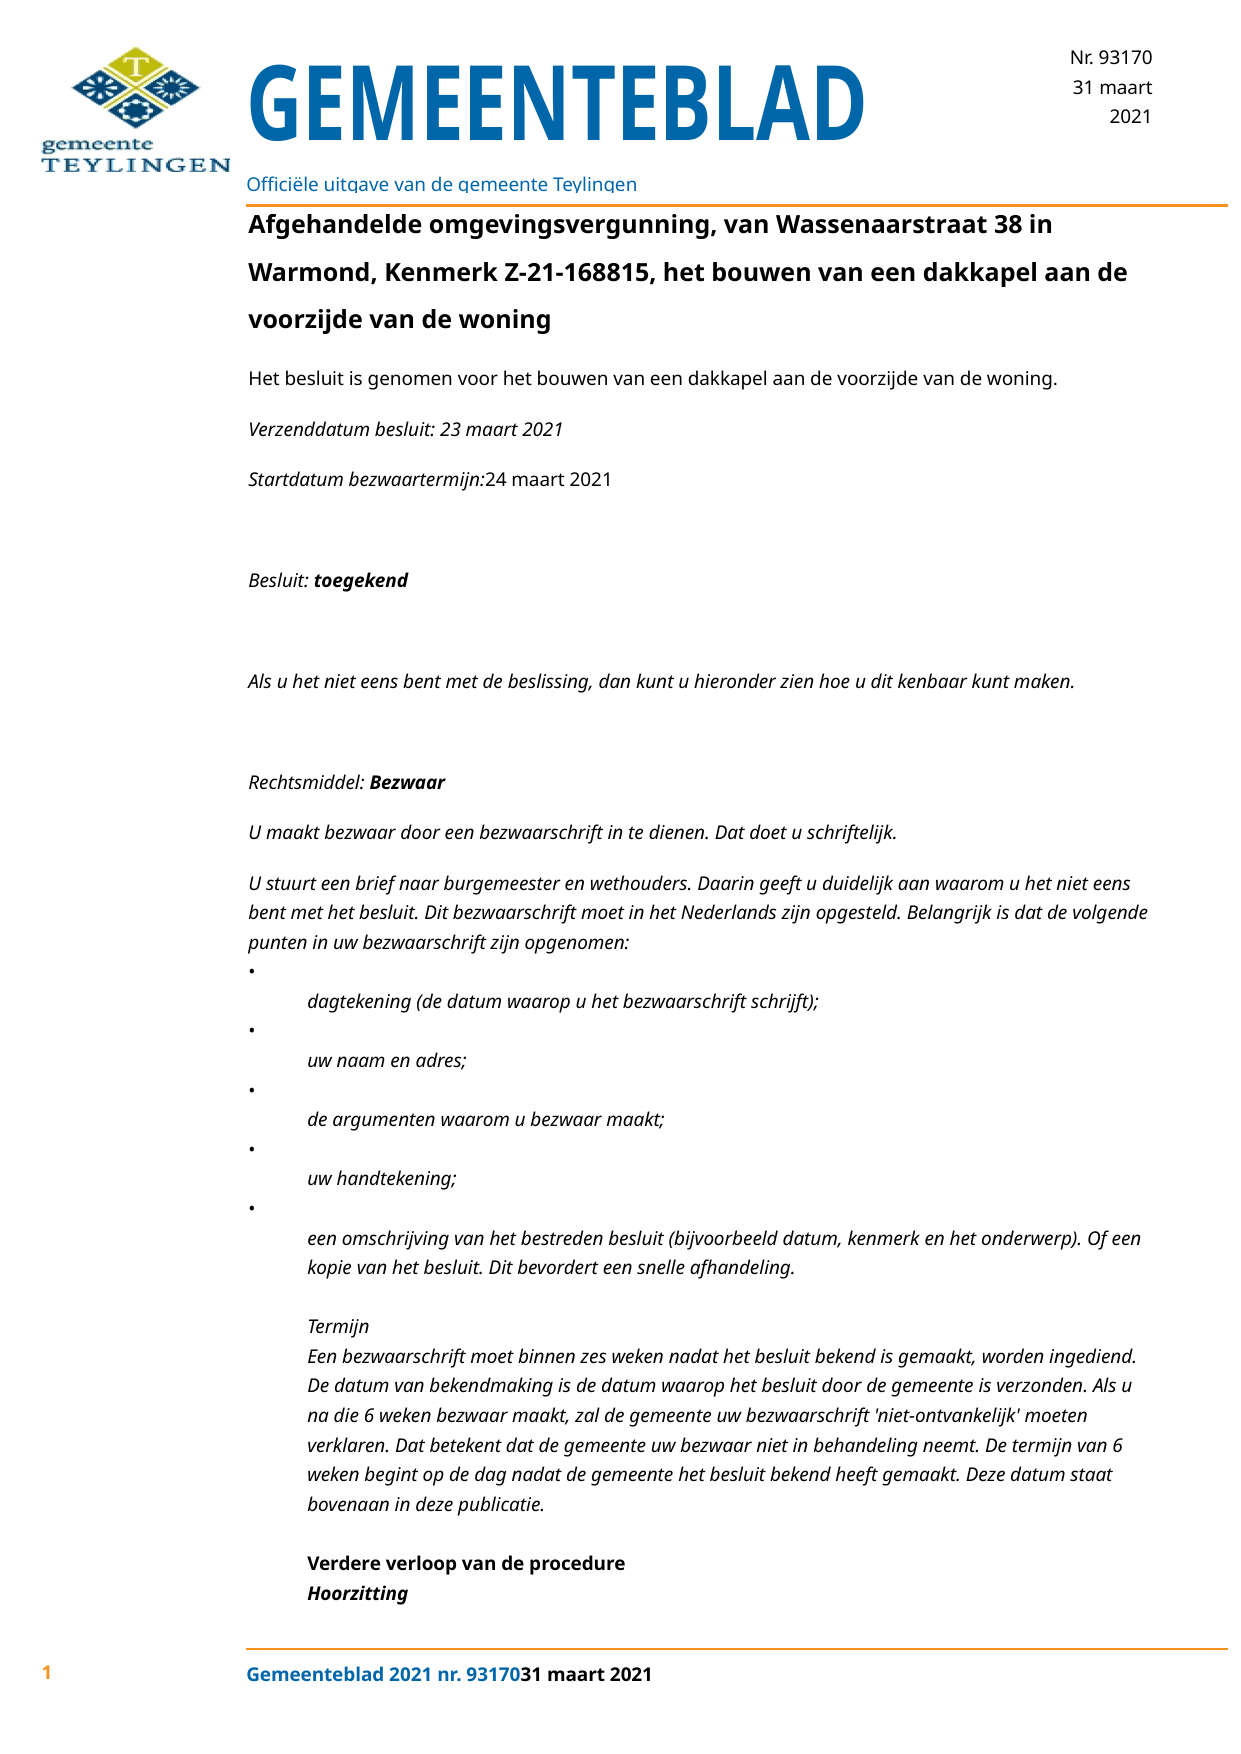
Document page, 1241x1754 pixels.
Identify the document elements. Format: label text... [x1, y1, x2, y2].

list uw naam en adres; [248, 1047, 1152, 1073]
text Als u het niet eens bent met de beslissing, dan kunt u hieronder zien hoe u dit kenbaar kunt maken. [248, 668, 1152, 694]
list de argumenten waarom u bezwaar maakt; [248, 1106, 1152, 1132]
text Verzenddatum besluit: 23 maart 2021 [248, 416, 1152, 442]
picture [41, 47, 231, 172]
list dagtekening (de datum waarop u het bezwaarschrift schrijft); [248, 988, 1152, 1014]
text Besluit: toegekend [248, 567, 1152, 593]
text Rechtsmiddel: Bezwaar [248, 769, 1152, 794]
text Afgehandelde omgevingsvergunning, van Wassenaarstraat 38 in Warmond, Kenmerk Z-21-168815, het bouwen van een dakkapel aan de voorzijde van de woning [248, 207, 1152, 336]
text U stuurt een brief naar burgemeester en wethouders. Daarin geeft u duidelijk aan waarom u het niet eens bent met het besluit. Dit bezwaarschrift moet in het Nederlands zijn opgesteld. Belangrijk is dat de volgende punten in uw bezwaarschrift zijn opgenomen: [248, 870, 1152, 954]
text U maakt bezwaar door een bezwaarschrift in te dienen. Dat doet u schriftelijk. [248, 819, 1152, 845]
list Hoorzitting [248, 1580, 1152, 1605]
list uw handtekening; [248, 1166, 1152, 1191]
list Een bezwaarschrift moet binnen zes weken nadat het besluit bekend is gemaakt, worden ingediend. De datum van bekendmaking is de datum waarop het besluit door de gemeente is verzonden. Als u na die 6 weken bezwaar maakt, zal de gemeente uw bezwaarschrift 'niet-ontvankelijk' moeten verklaren. Dat betekent dat de gemeente uw bezwaar niet in behandeling neemt. De termijn van 6 weken begint op de dag nadat de gemeente het besluit bekend heeft gemaakt. Deze datum staat bovenaan in deze publicatie. [248, 1343, 1152, 1517]
list Termijn [248, 1313, 1152, 1339]
list een omschrijving van het bestreden besluit (bijvoorbeeld datum, kenmerk en het onderwerp). Of een kopie van het besluit. Dit bevordert een snelle afhandeling. [248, 1225, 1152, 1280]
text Het besluit is genomen voor het bouwen van een dakkapel aan de voorzijde van de woning. [248, 366, 1152, 391]
text Startdatum bezwaartermijn:24 maart 2021 [248, 466, 1152, 492]
list Verdere verloop van de procedure [248, 1550, 1152, 1576]
